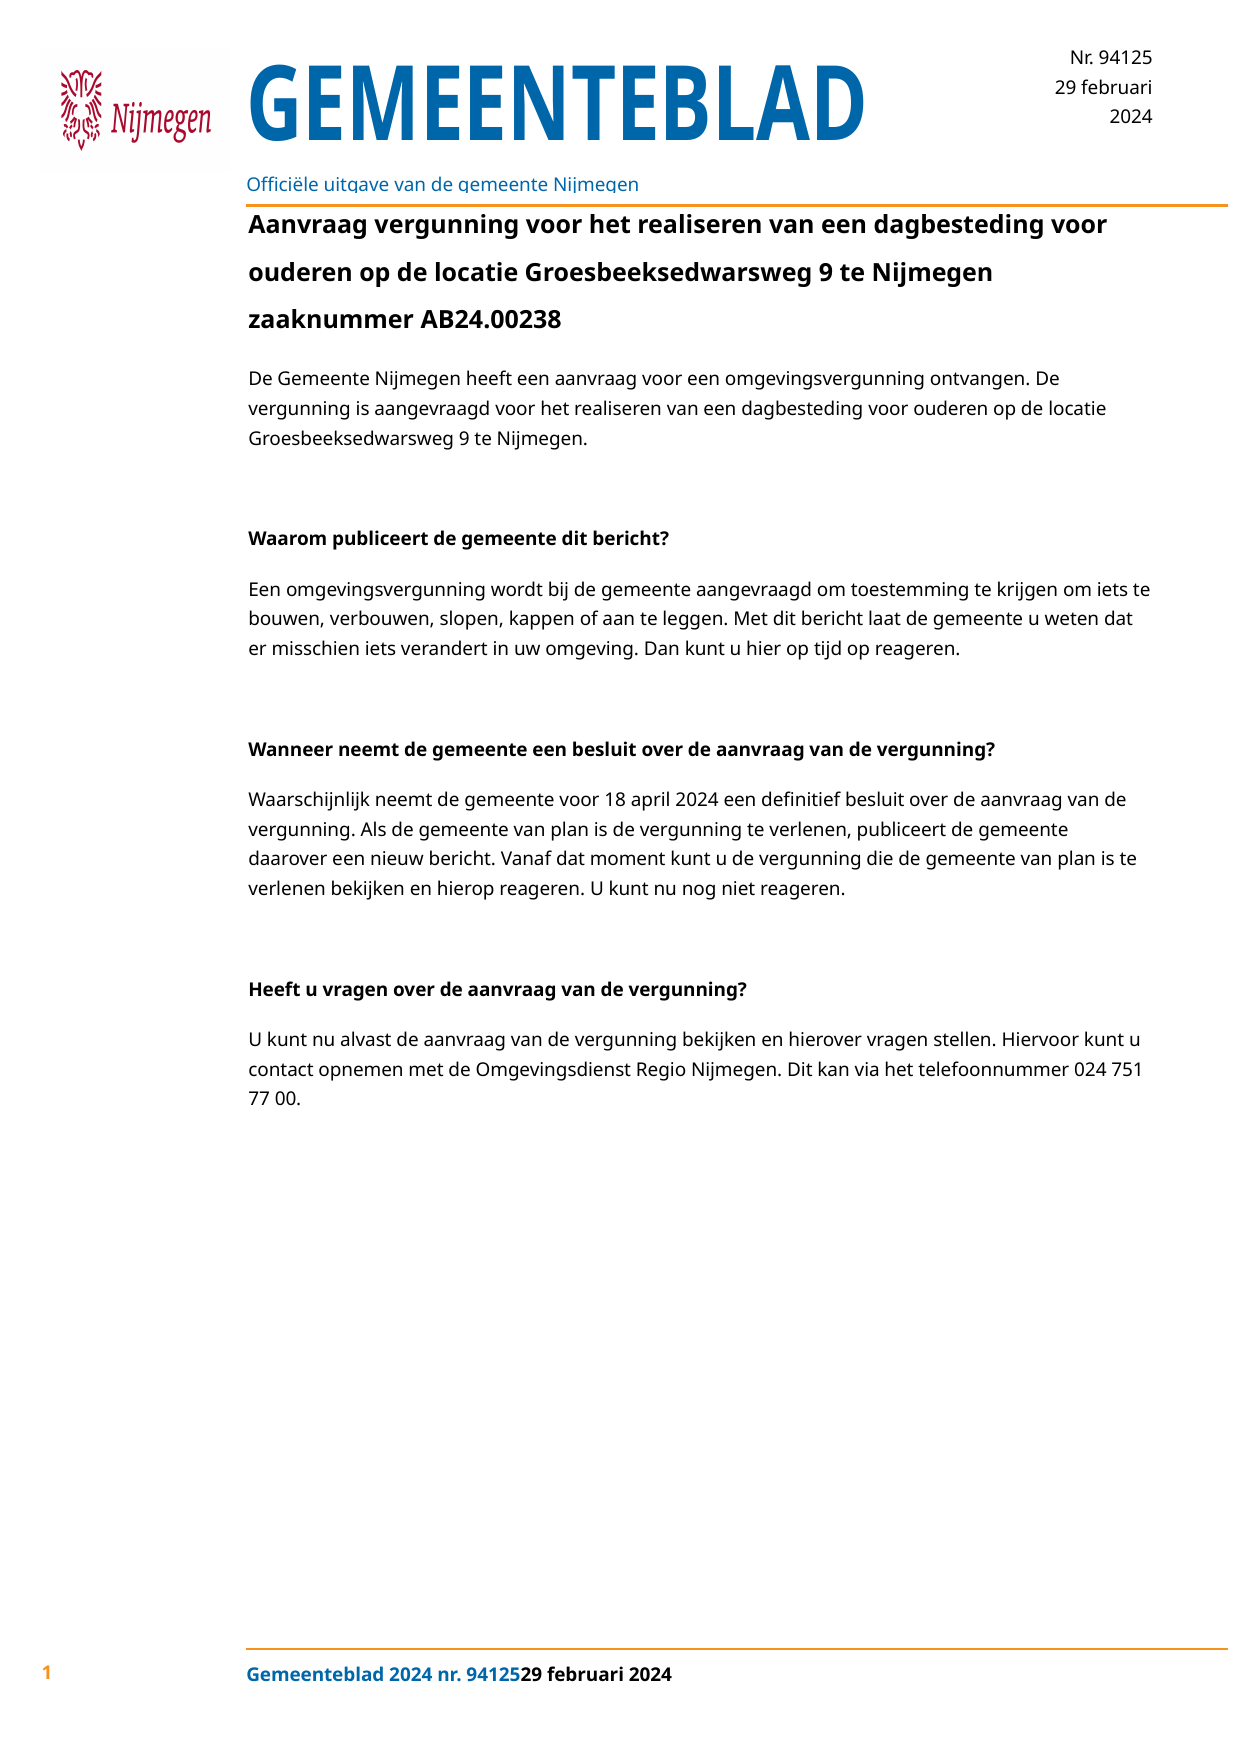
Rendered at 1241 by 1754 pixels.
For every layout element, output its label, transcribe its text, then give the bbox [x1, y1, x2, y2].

text Heeft u vragen over de aanvraag van de vergunning? [248, 976, 1152, 1002]
text U kunt nu alvast de aanvraag van de vergunning bekijken en hierover vragen stellen. Hiervoor kunt u contact opnemen met de Omgevingsdienst Regio Nijmegen. Dit kan via het telefoonnummer 024 751 77 00. [248, 1026, 1152, 1111]
text Waarom publiceert de gemeente dit bericht? [248, 526, 1152, 551]
text Wanneer neemt de gemeente een besluit over de aanvraag van de vergunning? [248, 736, 1152, 762]
text Een omgevingsvergunning wordt bij de gemeente aangevraagd om toestemming te krijgen om iets te bouwen, verbouwen, slopen, kappen of aan te leggen. Met dit bericht laat de gemeente u weten dat er misschien iets verandert in uw omgeving. Dan kunt u hier op tijd op reageren. [248, 576, 1152, 661]
text Waarschijnlijk neemt de gemeente voor 18 april 2024 een definitief besluit over de aanvraag van de vergunning. Als de gemeente van plan is de vergunning te verlenen, publiceert de gemeente daarover een nieuw bericht. Vanaf dat moment kunt u de vergunning die de gemeente van plan is te verlenen bekijken en hierop reageren. U kunt nu nog niet reageren. [248, 786, 1152, 901]
text Aanvraag vergunning voor het realiseren van een dagbesteding voor ouderen op de locatie Groesbeeksedwarsweg 9 te Nijmegen zaaknummer AB24.00238 [248, 207, 1152, 336]
text De Gemeente Nijmegen heeft een aanvraag voor een omgevingsvergunning ontvangen. De vergunning is aangevraagd voor het realiseren van een dagbesteding voor ouderen op de locatie Groesbeeksedwarsweg 9 te Nijmegen. [248, 366, 1152, 450]
picture [41, 47, 231, 172]
